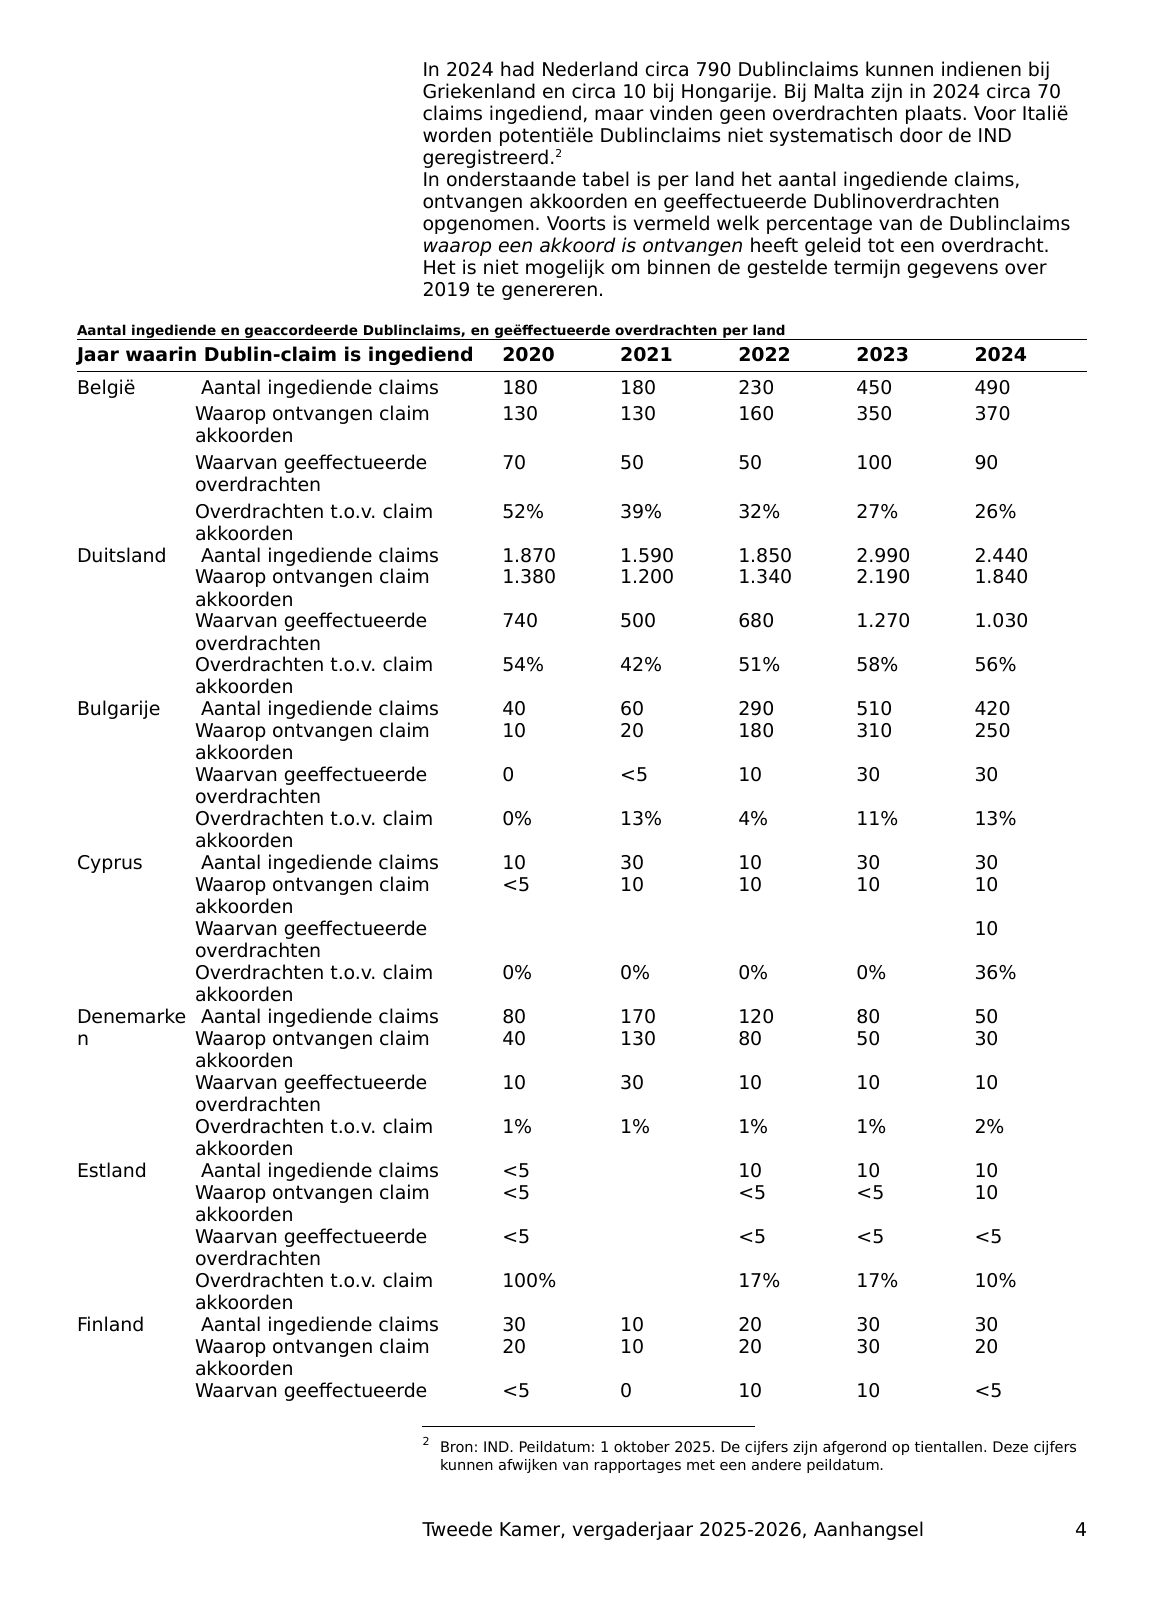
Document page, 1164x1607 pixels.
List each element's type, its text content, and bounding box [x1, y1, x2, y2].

table_cell <5 [850, 1182, 968, 1226]
table_cell 180 [614, 372, 732, 398]
table_cell 4% [732, 808, 850, 852]
table_cell Waarvan geeffectueerde overdrachten [195, 1072, 496, 1116]
table_cell 1.840 [969, 566, 1087, 610]
table_cell Waarvan geeffectueerde overdrachten [195, 1226, 496, 1270]
table_cell <5 [969, 1226, 1087, 1270]
table_cell 80 [732, 1028, 850, 1072]
table_cell [496, 918, 614, 962]
table_cell 20 [614, 720, 732, 764]
table_cell 100 [850, 447, 968, 496]
table_cell 13% [614, 808, 732, 852]
table_cell Aantal ingediende claims [195, 1160, 496, 1182]
table_cell 2% [969, 1116, 1087, 1160]
table_cell <5 [496, 1380, 614, 1402]
table_cell 0% [614, 962, 732, 1006]
table_cell 2022 [732, 340, 850, 371]
table_cell 10 [969, 1160, 1087, 1182]
table_cell 10% [969, 1270, 1087, 1314]
table_cell Overdrachten t.o.v. claim akkoorden [195, 808, 496, 852]
text In onderstaande tabel is per land het aantal ingediende claims, ontvangen akkoorden en geeffectueerde Dublinoverdrachten opgenomen. Voorts is vermeld welk percentage van de Dublinclaims waarop een akkoord is ontvangen heeft geleid tot een overdracht. Het is niet mogelijk om binnen de gestelde termijn gegevens over 2019 te genereren. [422, 169, 1087, 301]
text In 2024 had Nederland circa 790 Dublinclaims kunnen indienen bij Griekenland en circa 10 bij Hongarije. Bij Malta zijn in 2024 circa 70 claims ingediend, maar vinden geen overdrachten plaats. Voor Italië worden potentiële Dublinclaims niet systematisch door de IND geregistreerd. [422, 59, 1087, 169]
table_cell 0% [496, 808, 614, 852]
table_cell 420 [969, 698, 1087, 720]
table_cell [614, 918, 732, 962]
table_cell Aantal ingediende claims [195, 1006, 496, 1028]
table_cell Waarop ontvangen claim akkoorden [195, 874, 496, 918]
table_cell 2023 [850, 340, 968, 371]
table_cell Aantal ingediende claims [195, 852, 496, 874]
table_cell 20 [732, 1336, 850, 1380]
table_cell 1.380 [496, 566, 614, 610]
table_cell Aantal ingediende claims [195, 1314, 496, 1336]
table_cell 1% [850, 1116, 968, 1160]
table_cell 58% [850, 654, 968, 698]
table_cell 2021 [614, 340, 732, 371]
table_cell <5 [732, 1182, 850, 1226]
table_cell Overdrachten t.o.v. claim akkoorden [195, 1116, 496, 1160]
table_cell 30 [850, 1314, 968, 1336]
table_cell <5 [614, 764, 732, 808]
table_cell 30 [496, 1314, 614, 1336]
table_cell 250 [969, 720, 1087, 764]
table_cell 2.190 [850, 566, 968, 610]
table_cell 2.440 [969, 545, 1087, 566]
table_cell <5 [496, 874, 614, 918]
table_cell Finland [77, 1314, 195, 1402]
table_cell 2024 [969, 340, 1087, 371]
table_cell 0% [850, 962, 968, 1006]
table_cell 20 [969, 1336, 1087, 1380]
table_cell 1.270 [850, 610, 968, 654]
table_cell Waarvan geeffectueerde overdrachten [195, 918, 496, 962]
table_cell 130 [614, 1028, 732, 1072]
table_cell Overdrachten t.o.v. claim akkoorden [195, 496, 496, 544]
table_cell 30 [969, 852, 1087, 874]
table_cell [732, 918, 850, 962]
table_cell 10 [614, 1336, 732, 1380]
table_cell 1.200 [614, 566, 732, 610]
table_cell 1.340 [732, 566, 850, 610]
table_cell 0 [614, 1380, 732, 1402]
table_cell [614, 1160, 732, 1182]
table_cell Overdrachten t.o.v. claim akkoorden [195, 1270, 496, 1314]
table_cell 30 [850, 1336, 968, 1380]
table_cell 130 [496, 399, 614, 447]
table_cell 20 [732, 1314, 850, 1336]
table_cell 10 [732, 852, 850, 874]
table_cell Aantal ingediende claims [195, 545, 496, 566]
table_cell 50 [614, 447, 732, 496]
table_cell 350 [850, 399, 968, 447]
table_cell 180 [732, 720, 850, 764]
table_cell Waarop ontvangen claim akkoorden [195, 1182, 496, 1226]
table_cell 10 [496, 852, 614, 874]
table_cell Denemarken [77, 1006, 195, 1160]
table_cell 39% [614, 496, 732, 544]
table_cell 10 [732, 1380, 850, 1402]
table_cell 1% [732, 1116, 850, 1160]
table_cell 1.030 [969, 610, 1087, 654]
table_cell 50 [732, 447, 850, 496]
table_cell Waarop ontvangen claim akkoorden [195, 1028, 496, 1072]
table_cell 20 [496, 1336, 614, 1380]
table_cell Overdrachten t.o.v. claim akkoorden [195, 654, 496, 698]
table_cell <5 [732, 1226, 850, 1270]
table_cell 310 [850, 720, 968, 764]
table_cell 10 [850, 874, 968, 918]
table_cell 17% [732, 1270, 850, 1314]
table_cell 370 [969, 399, 1087, 447]
table_cell 10 [969, 918, 1087, 962]
table_cell 17% [850, 1270, 968, 1314]
table_cell <5 [496, 1182, 614, 1226]
table_cell 80 [496, 1006, 614, 1028]
table_cell Waarop ontvangen claim akkoorden [195, 1336, 496, 1380]
table_cell België [77, 372, 195, 544]
table_cell 120 [732, 1006, 850, 1028]
table_cell 10 [850, 1072, 968, 1116]
table_cell Duitsland [77, 545, 195, 698]
table_cell Waarvan geeffectueerde overdrachten [195, 610, 496, 654]
table_cell 51% [732, 654, 850, 698]
table_cell 10 [732, 764, 850, 808]
table_cell Waarvan geeffectueerde [195, 1380, 496, 1402]
table_cell 52% [496, 496, 614, 544]
table_cell 80 [850, 1006, 968, 1028]
table_cell Waarop ontvangen claim akkoorden [195, 399, 496, 447]
table_cell 11% [850, 808, 968, 852]
table_cell 54% [496, 654, 614, 698]
table_cell 10 [732, 1160, 850, 1182]
table_cell 230 [732, 372, 850, 398]
table_cell <5 [969, 1380, 1087, 1402]
table_header Aantal ingediende en geaccordeerde Dublinclaims, en geëffectueerde overdrachten per land [77, 323, 1087, 338]
table_cell 26% [969, 496, 1087, 544]
table_cell 0% [496, 962, 614, 1006]
table_cell 2020 [496, 340, 614, 371]
table_cell 1% [496, 1116, 614, 1160]
table_cell 30 [614, 1072, 732, 1116]
table_cell 160 [732, 399, 850, 447]
table_cell 100% [496, 1270, 614, 1314]
table_cell Waarvan geeffectueerde overdrachten [195, 764, 496, 808]
table_cell 1% [614, 1116, 732, 1160]
table_cell 30 [614, 852, 732, 874]
table_cell 290 [732, 698, 850, 720]
table_cell Aantal ingediende claims [195, 372, 496, 398]
table_cell 180 [496, 372, 614, 398]
table_cell 500 [614, 610, 732, 654]
table_cell 90 [969, 447, 1087, 496]
table_cell 50 [850, 1028, 968, 1072]
table_cell Waarop ontvangen claim akkoorden [195, 566, 496, 610]
table_cell [614, 1270, 732, 1314]
table_cell 56% [969, 654, 1087, 698]
table_cell [614, 1182, 732, 1226]
table_cell Cyprus [77, 852, 195, 1006]
table_cell [850, 918, 968, 962]
table_cell Bulgarije [77, 698, 195, 852]
table_cell 1.590 [614, 545, 732, 566]
table_cell 10 [969, 1182, 1087, 1226]
table_cell 30 [969, 764, 1087, 808]
table_cell 70 [496, 447, 614, 496]
table_cell 10 [614, 874, 732, 918]
table_cell 10 [969, 1072, 1087, 1116]
table_cell Aantal ingediende claims [195, 698, 496, 720]
table_cell Jaar waarin Dublin-claim is ingediend [77, 340, 496, 371]
table_cell 680 [732, 610, 850, 654]
table_cell 30 [969, 1314, 1087, 1336]
table_cell 36% [969, 962, 1087, 1006]
table_cell Waarvan geeffectueerde overdrachten [195, 447, 496, 496]
table_cell 42% [614, 654, 732, 698]
table_cell 10 [969, 874, 1087, 918]
table_cell 10 [496, 1072, 614, 1116]
table_cell 1.870 [496, 545, 614, 566]
table_cell 10 [850, 1380, 968, 1402]
table_cell Waarop ontvangen claim akkoorden [195, 720, 496, 764]
table_cell 13% [969, 808, 1087, 852]
table_cell 40 [496, 1028, 614, 1072]
table_cell 10 [850, 1160, 968, 1182]
table_cell 30 [850, 852, 968, 874]
table_cell 170 [614, 1006, 732, 1028]
table_cell [614, 1226, 732, 1270]
table_cell 27% [850, 496, 968, 544]
table_cell 0% [732, 962, 850, 1006]
table_cell <5 [850, 1226, 968, 1270]
table_cell 490 [969, 372, 1087, 398]
table_cell 10 [496, 720, 614, 764]
table_cell 0 [496, 764, 614, 808]
table_cell 10 [732, 1072, 850, 1116]
table_cell 60 [614, 698, 732, 720]
table_cell Overdrachten t.o.v. claim akkoorden [195, 962, 496, 1006]
table_cell <5 [496, 1226, 614, 1270]
table_cell 50 [969, 1006, 1087, 1028]
table_cell 2.990 [850, 545, 968, 566]
table_cell 10 [732, 874, 850, 918]
table_cell Estland [77, 1160, 195, 1314]
table_cell 740 [496, 610, 614, 654]
table_cell 30 [850, 764, 968, 808]
table_cell 450 [850, 372, 968, 398]
table_cell 10 [614, 1314, 732, 1336]
table_cell 510 [850, 698, 968, 720]
text Bron: IND. Peildatum: 1 oktober 2025. De cijfers zijn afgerond op tientallen. Deze cijfers kunnen afwijken van rapportages met een andere peildatum. [422, 1435, 1087, 1474]
table_cell 40 [496, 698, 614, 720]
table_cell 32% [732, 496, 850, 544]
table_cell 1.850 [732, 545, 850, 566]
table_cell 30 [969, 1028, 1087, 1072]
table_cell <5 [496, 1160, 614, 1182]
table_cell 130 [614, 399, 732, 447]
